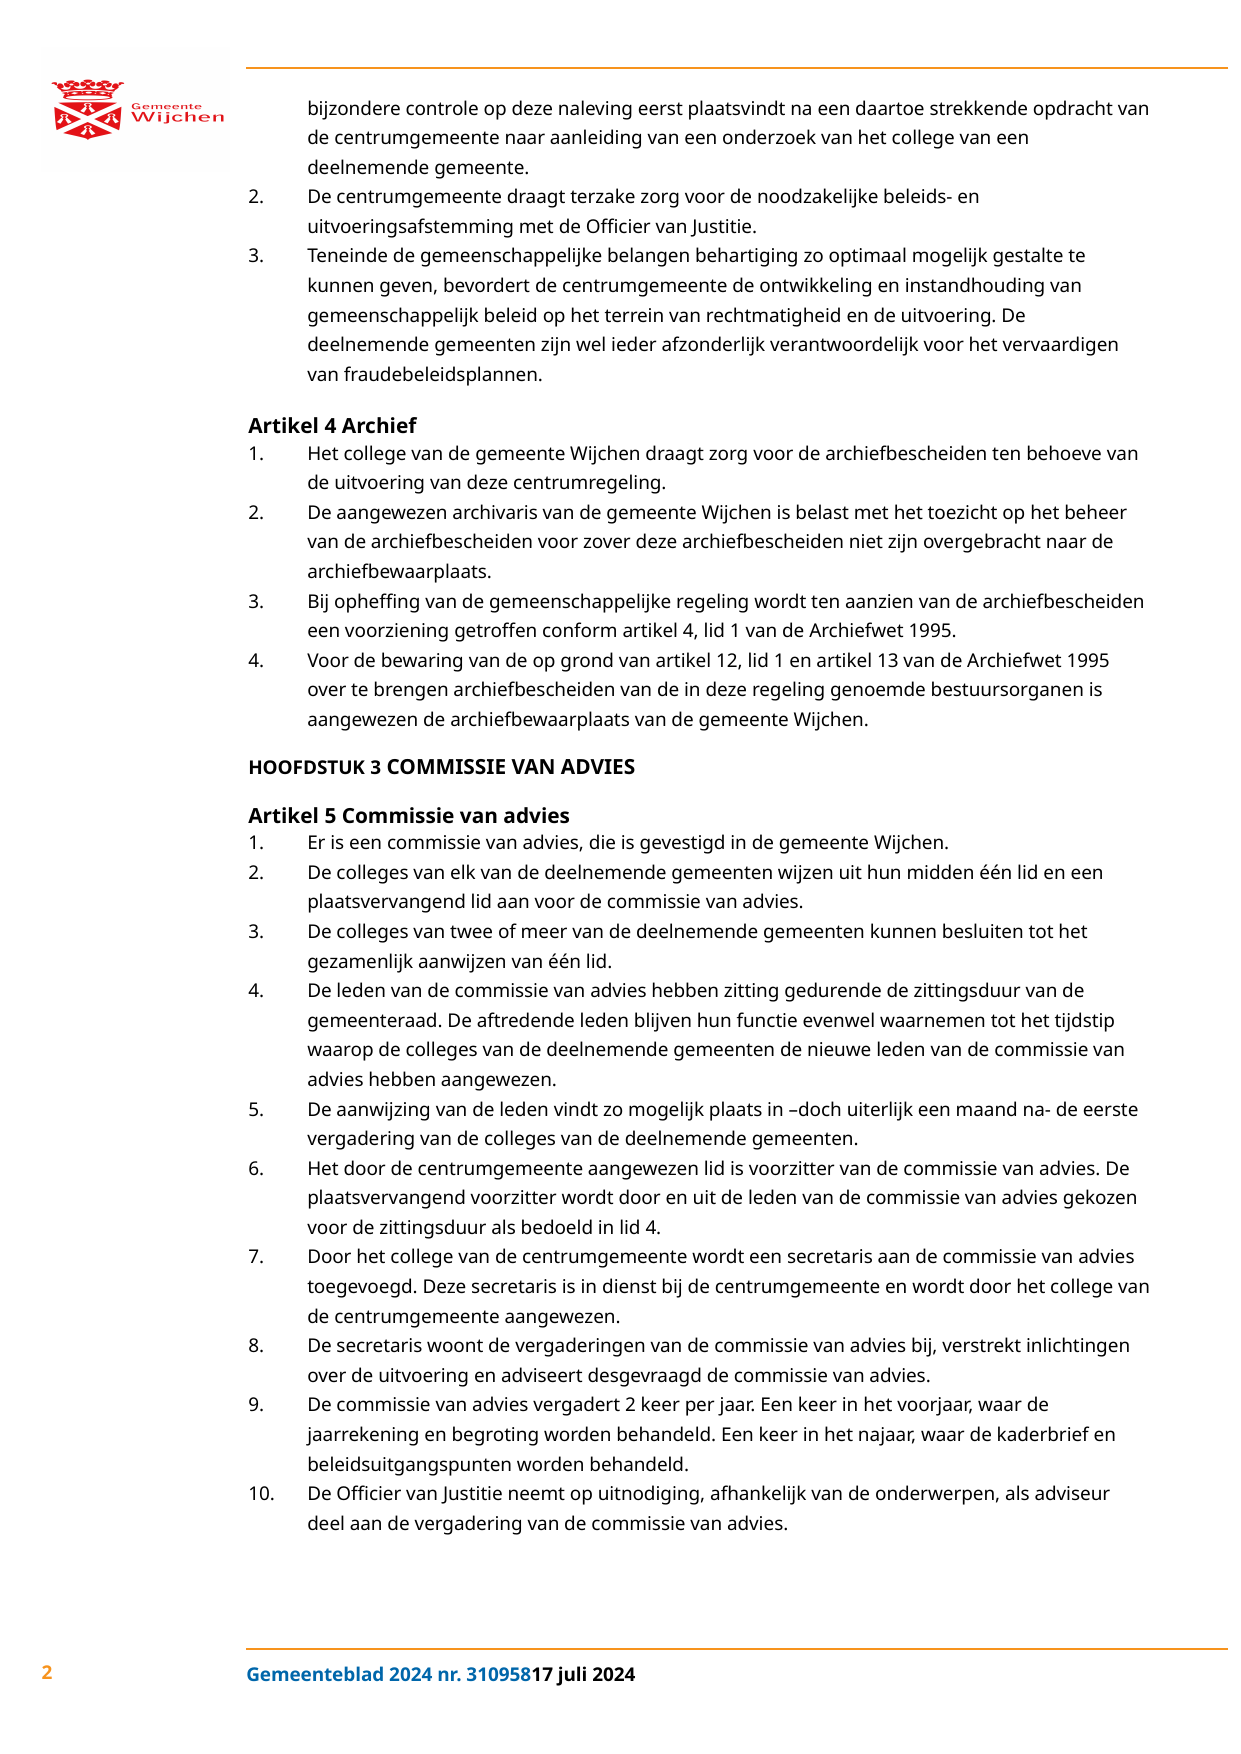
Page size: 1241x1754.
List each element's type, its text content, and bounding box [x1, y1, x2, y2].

list De centrumgemeente draagt terzake zorg voor de noodzakelijke beleids- en uitvoeringsafstemming met de Officier van Justitie. [248, 183, 1152, 239]
list De secretaris woont de vergaderingen van de commissie van advies bij, verstrekt inlichtingen over de uitvoering en adviseert desgevraagd de commissie van advies. [248, 1332, 1152, 1388]
text Artikel 4 Archief [248, 411, 1152, 440]
list De leden van de commissie van advies hebben zitting gedurende de zittingsduur van de gemeenteraad. De aftredende leden blijven hun functie evenwel waarnemen tot het tijdstip waarop de colleges van de deelnemende gemeenten de nieuwe leden van de commissie van advies hebben aangewezen. [248, 977, 1152, 1092]
list De aangewezen archivaris van de gemeente Wijchen is belast met het toezicht op het beheer van de archiefbescheiden voor zover deze archiefbescheiden niet zijn overgebracht naar de archiefbewaarplaats. [248, 499, 1152, 584]
list Het door de centrumgemeente aangewezen lid is voorzitter van de commissie van advies. De plaatsvervangend voorzitter wordt door en uit de leden van de commissie van advies gekozen voor de zittingsduur als bedoeld in lid 4. [248, 1155, 1152, 1240]
list Voor de bewaring van de op grond van artikel 12, lid 1 en artikel 13 van de Archiefwet 1995 over te brengen archiefbescheiden van de in deze regeling genoemde bestuursorganen is aangewezen de archiefbewaarplaats van de gemeente Wijchen. [248, 647, 1152, 732]
list De Officier van Justitie neemt op uitnodiging, afhankelijk van de onderwerpen, als adviseur deel aan de vergadering van de commissie van advies. [248, 1480, 1152, 1536]
picture [41, 47, 231, 172]
list Het college van de gemeente Wijchen draagt zorg voor de archiefbescheiden ten behoeve van de uitvoering van deze centrumregeling. [248, 440, 1152, 495]
list Er is een commissie van advies, die is gevestigd in de gemeente Wijchen. [248, 829, 1152, 855]
text Artikel 5 Commissie van advies [248, 801, 1152, 829]
list De aanwijzing van de leden vindt zo mogelijk plaats in –doch uiterlijk een maand na- de eerste vergadering van de colleges van de deelnemende gemeenten. [248, 1096, 1152, 1151]
list Teneinde de gemeenschappelijke belangen behartiging zo optimaal mogelijk gestalte te kunnen geven, bevordert de centrumgemeente de ontwikkeling en instandhouding van gemeenschappelijk beleid op het terrein van rechtmatigheid en de uitvoering. De deelnemende gemeenten zijn wel ieder afzonderlijk verantwoordelijk voor het vervaardigen van fraudebeleidsplannen. [248, 243, 1152, 387]
list Bij opheffing van de gemeenschappelijke regeling wordt ten aanzien van de archiefbescheiden een voorziening getroffen conform artikel 4, lid 1 van de Archiefwet 1995. [248, 588, 1152, 643]
list De commissie van advies vergadert 2 keer per jaar. Een keer in het voorjaar, waar de jaarrekening en begroting worden behandeld. Een keer in het najaar, waar de kaderbrief en beleidsuitgangspunten worden behandeld. [248, 1392, 1152, 1476]
list bijzondere controle op deze naleving eerst plaatsvindt na een daartoe strekkende opdracht van de centrumgemeente naar aanleiding van een onderzoek van het college van een deelnemende gemeente. [248, 95, 1152, 180]
text HOOFDSTUK 3 COMMISSIE VAN ADVIES [248, 752, 1152, 780]
list Door het college van de centrumgemeente wordt een secretaris aan de commissie van advies toegevoegd. Deze secretaris is in dienst bij de centrumgemeente en wordt door het college van de centrumgemeente aangewezen. [248, 1244, 1152, 1328]
list De colleges van elk van de deelnemende gemeenten wijzen uit hun midden één lid en een plaatsvervangend lid aan voor de commissie van advies. [248, 859, 1152, 914]
list De colleges van twee of meer van de deelnemende gemeenten kunnen besluiten tot het gezamenlijk aanwijzen van één lid. [248, 918, 1152, 973]
